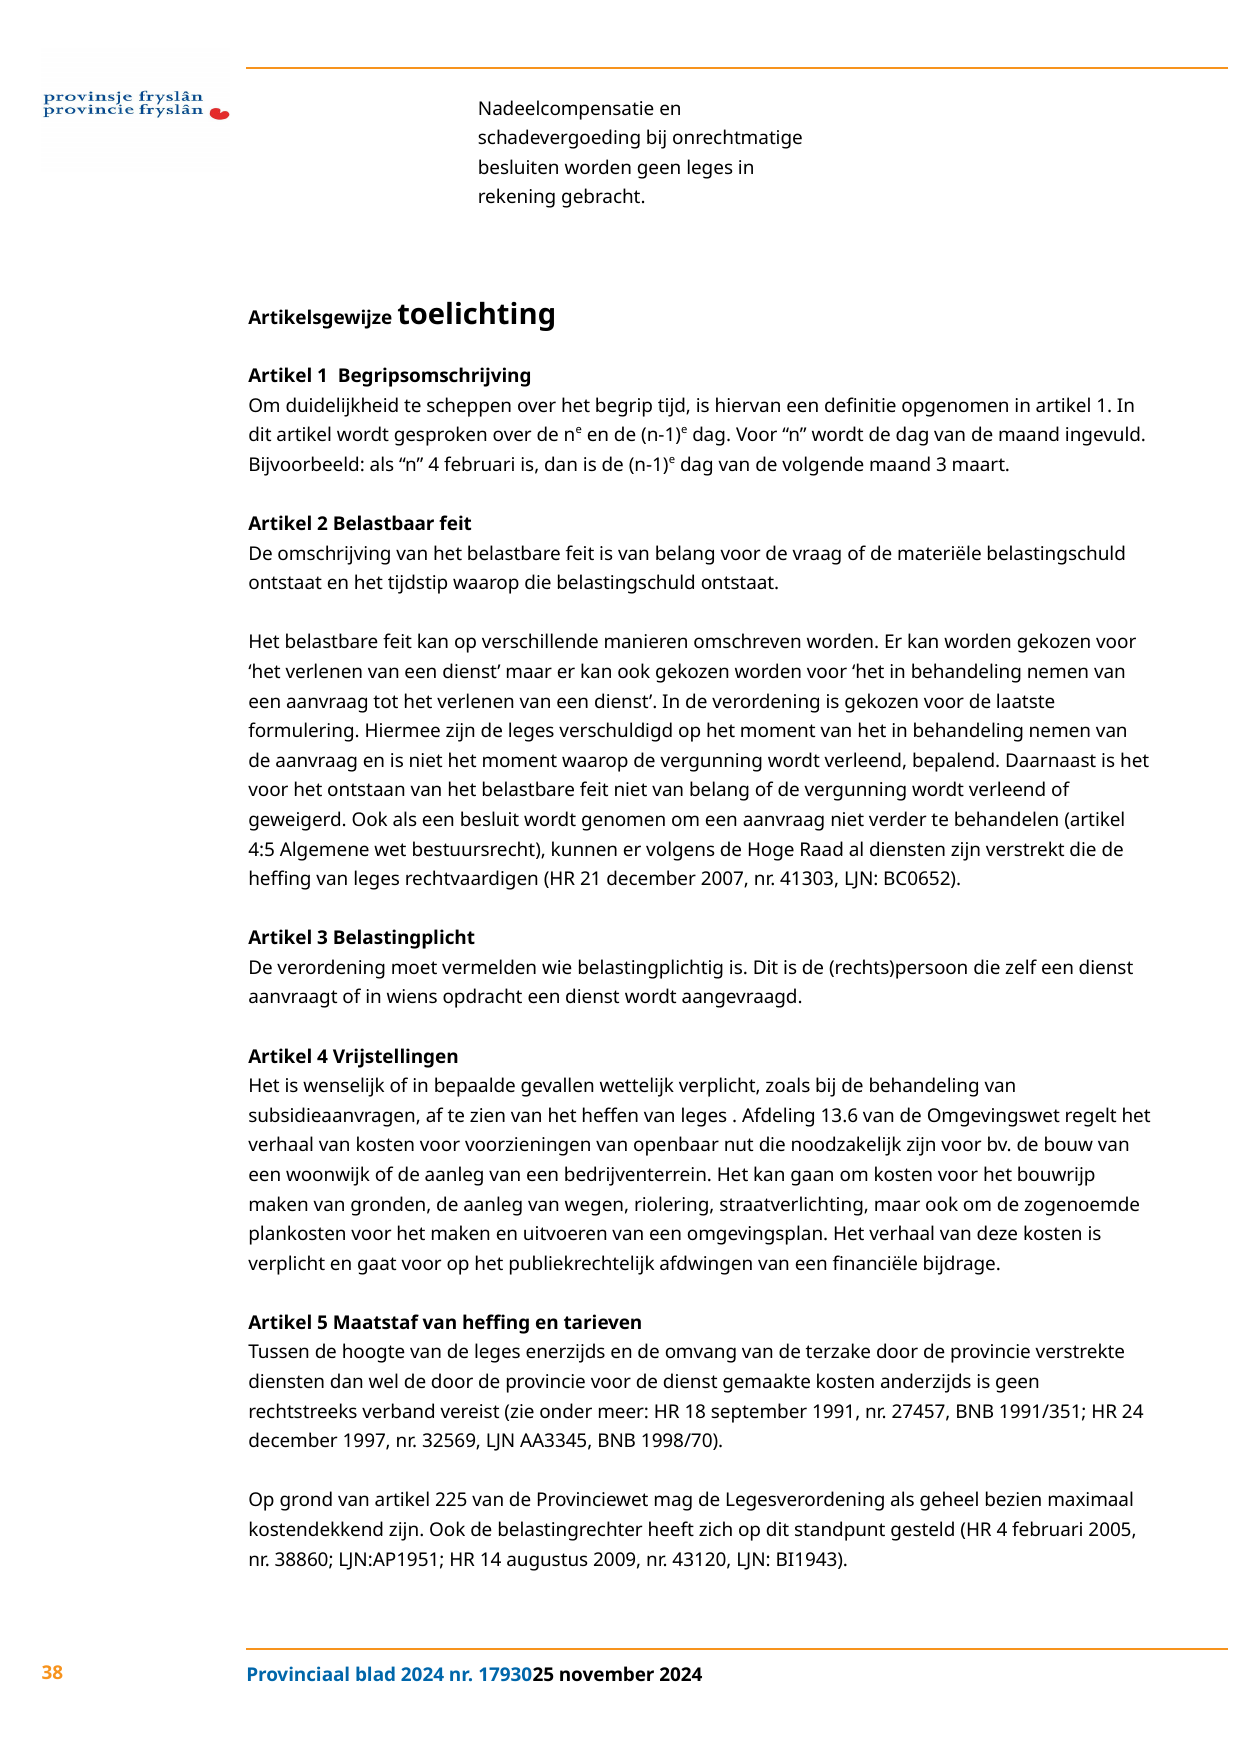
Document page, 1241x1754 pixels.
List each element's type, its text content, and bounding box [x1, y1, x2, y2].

table_cell [811, 235, 981, 261]
text Artikel 3 Belastingplicht [248, 924, 1152, 950]
table_cell [811, 95, 981, 209]
table_cell [478, 209, 811, 235]
text Artikel 1 Begripsomschrijving [248, 362, 1152, 388]
text Artikel 2 Belastbaar feit [248, 510, 1152, 536]
text De omschrijving van het belastbare feit is van belang voor de vraag of de materiële belastingschuld ontstaat en het tijdstip waarop die belastingschuld ontstaat. [248, 540, 1152, 595]
text De verordening moet vermelden wie belastingplichtig is. Dit is de (rechts)persoon die zelf een dienst aanvraagt of in wiens opdracht een dienst wordt aangevraagd. [248, 954, 1152, 1009]
text Op grond van artikel 225 van de Provinciewet mag de Legesverordening als geheel bezien maximaal kostendekkend zijn. Ook de belastingrechter heeft zich op dit standpunt gesteld (HR 4 februari 2005, nr. 38860; LJN:AP1951; HR 14 augustus 2009, nr. 43120, LJN: BI1943). [248, 1487, 1152, 1571]
text Het belastbare feit kan op verschillende manieren omschreven worden. Er kan worden gekozen voor ‘het verlenen van een dienst’ maar er kan ook gekozen worden voor ‘het in behandeling nemen van een aanvraag tot het verlenen van een dienst’. In de verordening is gekozen voor de laatste formulering. Hiermee zijn de leges verschuldigd op het moment van het in behandeling nemen van de aanvraag en is niet het moment waarop de vergunning wordt verleend, bepalend. Daarnaast is het voor het ontstaan van het belastbare feit niet van belang of de vergunning wordt verleend of geweigerd. Ook als een besluit wordt genomen om een aanvraag niet verder te behandelen (artikel 4:5 Algemene wet bestuursrecht), kunnen er volgens de Hoge Raad al diensten zijn verstrekt die de heffing van leges rechtvaardigen (HR 21 december 2007, nr. 41303, LJN: BC0652). [248, 629, 1152, 891]
text Artikel 4 Vrijstellingen [248, 1043, 1152, 1068]
table_cell [811, 209, 981, 235]
text Artikelsgewijze toelichting [248, 293, 1152, 333]
table_cell [478, 235, 811, 261]
text Het is wenselijk of in bepaalde gevallen wettelijk verplicht, zoals bij de behandeling van subsidieaanvragen, af te zien van het heffen van leges . Afdeling 13.6 van de Omgevingswet regelt het verhaal van kosten voor voorzieningen van openbaar nut die noodzakelijk zijn voor bv. de bouw van een woonwijk of de aanleg van een bedrijventerrein. Het kan gaan om kosten voor het bouwrijp maken van gronden, de aanleg van wegen, riolering, straatverlichting, maar ook om de zogenoemde plankosten voor het maken en uitvoeren van een omgevingsplan. Het verhaal van deze kosten is verplicht en gaat voor op het publiekrechtelijk afdwingen van een financiële bijdrage. [248, 1072, 1152, 1276]
text Tussen de hoogte van de leges enerzijds en de omvang van de terzake door de provincie verstrekte diensten dan wel de door de provincie voor de dienst gemaakte kosten anderzijds is geen rechtstreeks verband vereist (zie onder meer: HR 18 september 1991, nr. 27457, BNB 1991/351; HR 24 december 1997, nr. 32569, LJN AA3345, BNB 1998/70). [248, 1339, 1152, 1453]
table_cell Nadeelcompensatie en schadevergoeding bij onrechtmatige besluiten worden geen leges in rekening gebracht. [478, 95, 811, 209]
picture [41, 47, 231, 172]
table_cell [248, 235, 478, 261]
text Artikel 5 Maatstaf van heffing en tarieven [248, 1309, 1152, 1335]
table_cell [248, 95, 478, 209]
table_cell [248, 209, 478, 235]
text Om duidelijkheid te scheppen over het begrip tijd, is hiervan een definitie opgenomen in artikel 1. In dit artikel wordt gesproken over de ne en de (n-1)e dag. Voor “n” wordt de dag van de maand ingevuld. Bijvoorbeeld: als “n” 4 februari is, dan is de (n-1)e dag van de volgende maand 3 maart. [248, 392, 1152, 477]
